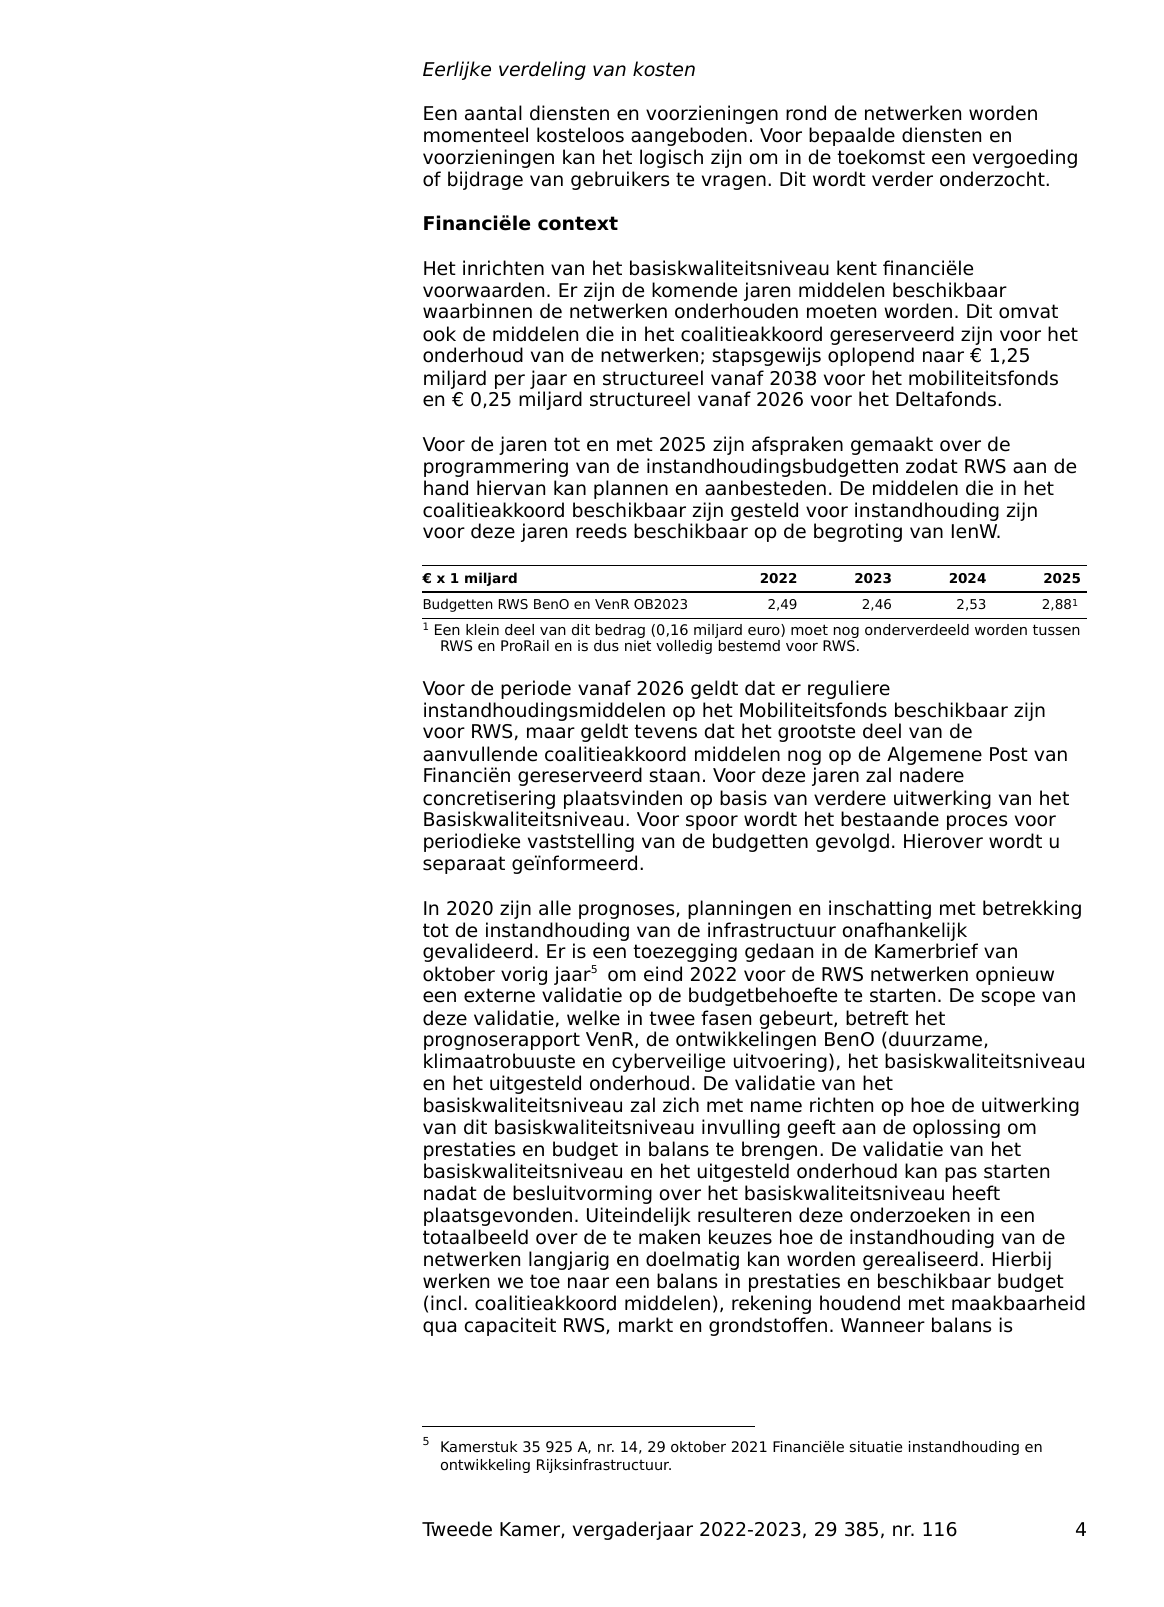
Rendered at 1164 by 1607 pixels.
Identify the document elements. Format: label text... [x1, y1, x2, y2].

table_cell Budgetten RWS BenO en VenR OB2023 [422, 593, 709, 618]
table_header 2023 [803, 566, 898, 591]
text Kamerstuk 35 925 A, nr. 14, 29 oktober 2021 Financiële situatie instandhouding en ontwikkeling Rijksinfrastructuur. [422, 1435, 1087, 1474]
table_cell 2,46 [803, 593, 898, 618]
text Het inrichten van het basiskwaliteitsniveau kent financiële voorwaarden. Er zijn de komende jaren middelen beschikbaar waarbinnen de netwerken onderhouden moeten worden. Dit omvat ook de middelen die in het coalitieakkoord gereserveerd zijn voor het onderhoud van de netwerken; stapsgewijs oplopend naar € 1,25 miljard per jaar en structureel vanaf 2038 voor het mobiliteitsfonds en € 0,25 miljard structureel vanaf 2026 voor het Deltafonds. [422, 257, 1087, 411]
table_header 2022 [709, 566, 803, 591]
table_header 2024 [898, 566, 992, 591]
table_cell 1 Een klein deel van dit bedrag (0,16 miljard euro) moet nog onderverdeeld worden tussen RWS en ProRail en is dus niet volledig bestemd voor RWS. [422, 619, 1087, 655]
table_cell 2,53 [898, 593, 992, 618]
table_cell 2,881 [992, 593, 1087, 618]
subtitle Eerlijke verdeling van kosten [422, 59, 1087, 81]
text Een aantal diensten en voorzieningen rond de netwerken worden momenteel kosteloos aangeboden. Voor bepaalde diensten en voorzieningen kan het logisch zijn om in de toekomst een vergoeding of bijdrage van gebruikers te vragen. Dit wordt verder onderzocht. [422, 103, 1087, 191]
table_header € x 1 miljard [422, 566, 709, 591]
table_header 2025 [992, 566, 1087, 591]
text Voor de jaren tot en met 2025 zijn afspraken gemaakt over de programmering van de instandhoudingsbudgetten zodat RWS aan de hand hiervan kan plannen en aanbesteden. De middelen die in het coalitieakkoord beschikbaar zijn gesteld voor instandhouding zijn voor deze jaren reeds beschikbaar op de begroting van IenW. [422, 433, 1087, 543]
table_cell 2,49 [709, 593, 803, 618]
subtitle Financiële context [422, 213, 1087, 235]
text Voor de periode vanaf 2026 geldt dat er reguliere instandhoudingsmiddelen op het Mobiliteitsfonds beschikbaar zijn voor RWS, maar geldt tevens dat het grootste deel van de aanvullende coalitieakkoord middelen nog op de Algemene Post van Financiën gereserveerd staan. Voor deze jaren zal nadere concretisering plaatsvinden op basis van verdere uitwerking van het Basiskwaliteitsniveau. Voor spoor wordt het bestaande proces voor periodieke vaststelling van de budgetten gevolgd. Hierover wordt u separaat geïnformeerd. [422, 677, 1087, 875]
text In 2020 zijn alle prognoses, planningen en inschatting met betrekking tot de instandhouding van de infrastructuur onafhankelijk gevalideerd. Er is een toezegging gedaan in de Kamerbrief van oktober vorig jaar om eind 2022 voor de RWS netwerken opnieuw een externe validatie op de budgetbehoefte te starten. De scope van deze validatie, welke in twee fasen gebeurt, betreft het prognoserapport VenR, de ontwikkelingen BenO (duurzame, klimaatrobuuste en cyberveilige uitvoering), het basiskwaliteitsniveau en het uitgesteld onderhoud. De validatie van het basiskwaliteitsniveau zal zich met name richten op hoe de uitwerking van dit basiskwaliteitsniveau invulling geeft aan de oplossing om prestaties en budget in balans te brengen. De validatie van het basiskwaliteitsniveau en het uitgesteld onderhoud kan pas starten nadat de besluitvorming over het basiskwaliteitsniveau heeft plaatsgevonden. Uiteindelijk resulteren deze onderzoeken in een totaalbeeld over de te maken keuzes hoe de instandhouding van de netwerken langjarig en doelmatig kan worden gerealiseerd. Hierbij werken we toe naar een balans in prestaties en beschikbaar budget (incl. coalitieakkoord middelen), rekening houdend met maakbaarheid qua capaciteit RWS, markt en grondstoffen. Wanneer balans is [422, 897, 1087, 1337]
